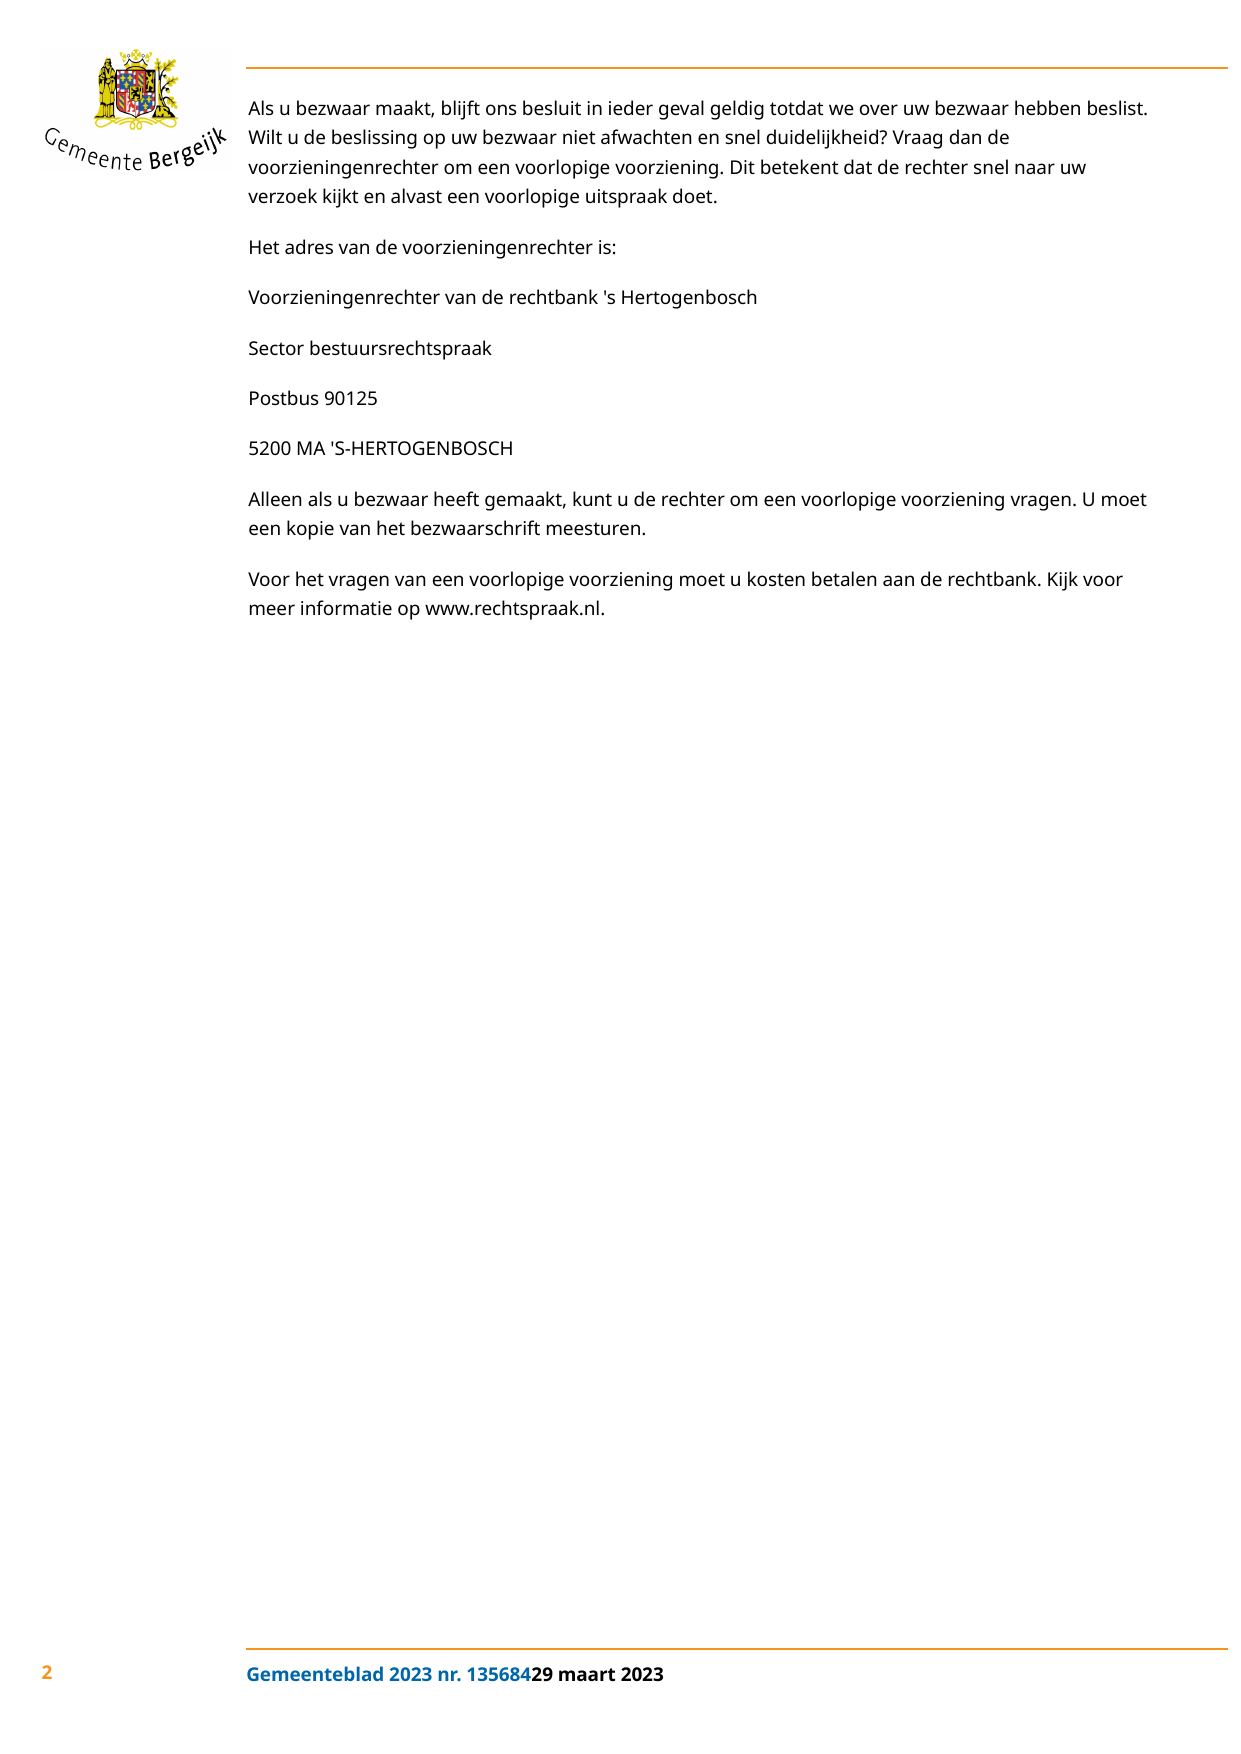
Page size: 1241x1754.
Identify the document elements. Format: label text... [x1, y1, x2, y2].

text Als u bezwaar maakt, blijft ons besluit in ieder geval geldig totdat we over uw bezwaar hebben beslist. Wilt u de beslissing op uw bezwaar niet afwachten en snel duidelijkheid? Vraag dan de voorzieningenrechter om een voorlopige voorziening. Dit betekent dat de rechter snel naar uw verzoek kijkt en alvast een voorlopige uitspraak doet. [248, 95, 1152, 209]
text Voorzieningenrechter van de rechtbank 's Hertogenbosch [248, 284, 1152, 310]
text 5200 MA 'S-HERTOGENBOSCH [248, 436, 1152, 461]
text Postbus 90125 [248, 385, 1152, 411]
text Alleen als u bezwaar heeft gemaakt, kunt u de rechter om een voorlopige voorziening vragen. U moet een kopie van het bezwaarschrift meesturen. [248, 486, 1152, 541]
text Voor het vragen van een voorlopige voorziening moet u kosten betalen aan de rechtbank. Kijk voor meer informatie op www.rechtspraak.nl. [248, 566, 1152, 621]
text Het adres van de voorzieningenrechter is: [248, 234, 1152, 260]
text Sector bestuursrechtspraak [248, 335, 1152, 361]
picture [41, 47, 231, 172]
